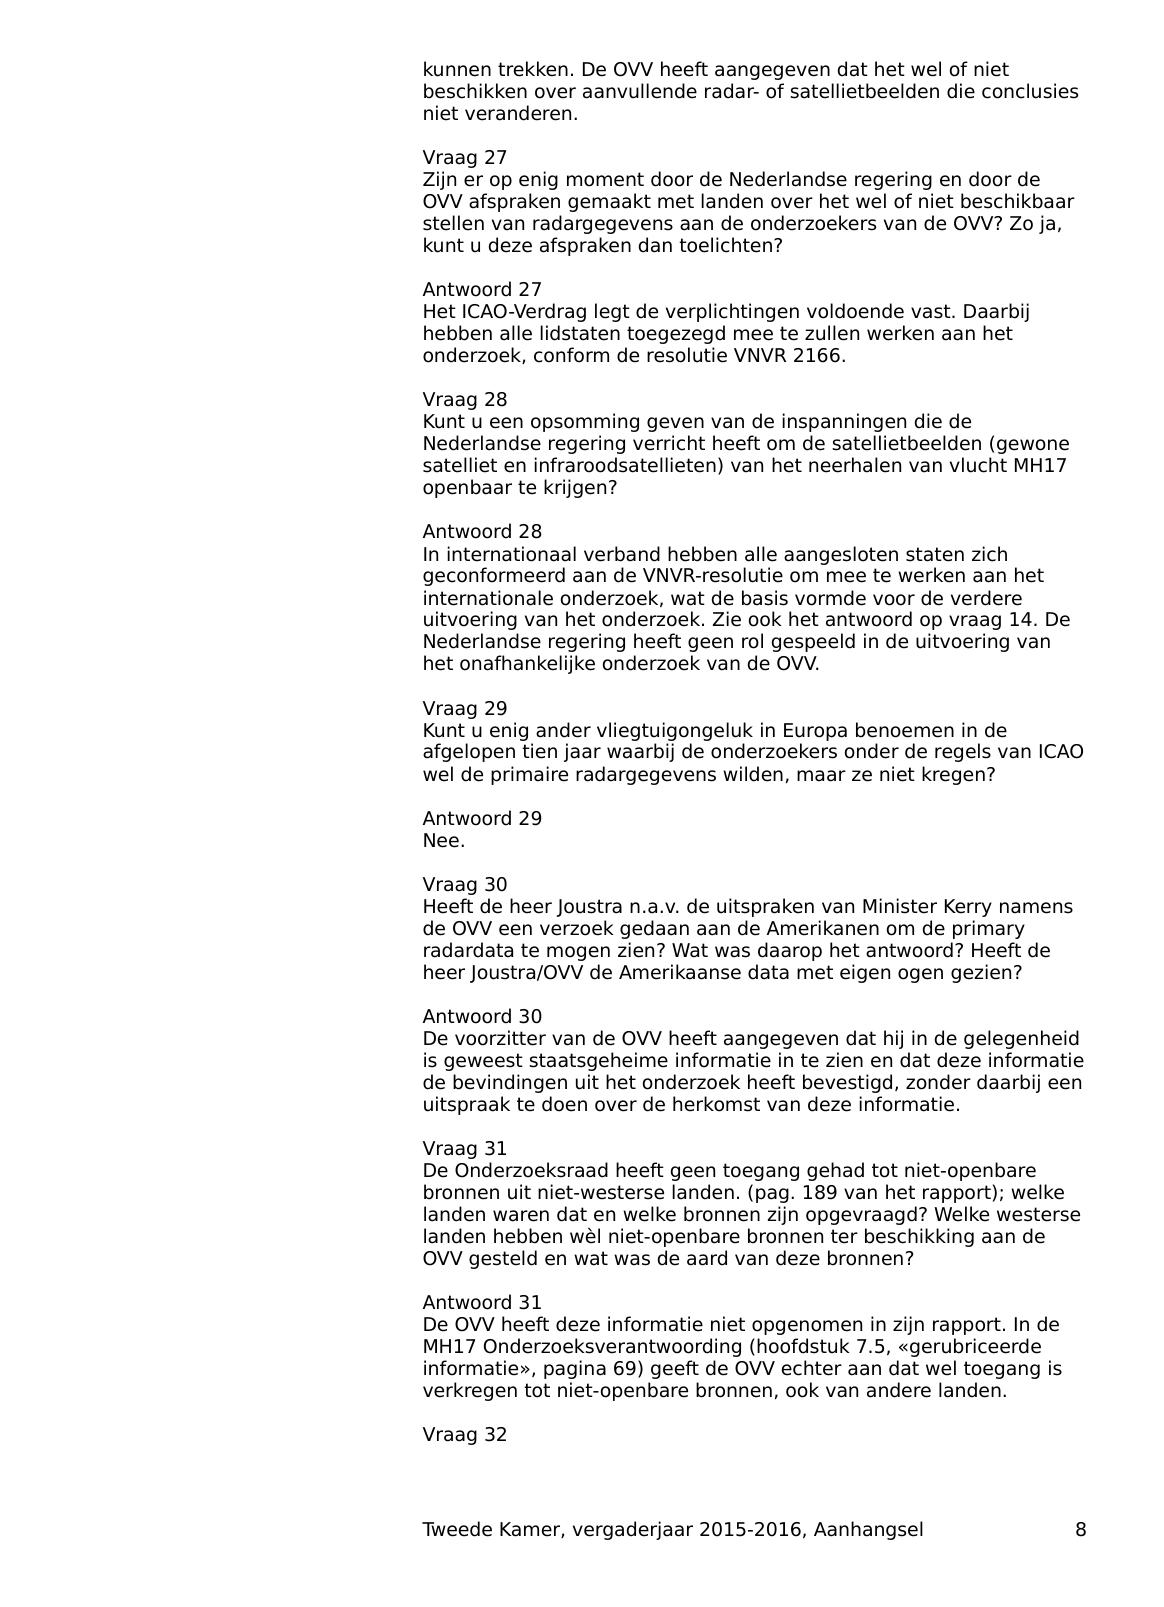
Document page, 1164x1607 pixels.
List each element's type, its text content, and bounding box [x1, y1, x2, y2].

text Antwoord 29 [422, 808, 1087, 829]
text Kunt u een opsomming geven van de inspanningen die de Nederlandse regering verricht heeft om de satellietbeelden (gewone satelliet en infraroodsatellieten) van het neerhalen van vlucht MH17 openbaar te krijgen? [422, 411, 1087, 499]
text Antwoord 28 [422, 521, 1087, 543]
text Kunt u enig ander vliegtuigongeluk in Europa benoemen in de afgelopen tien jaar waarbij de onderzoekers onder de regels van ICAO wel de primaire radargegevens wilden, maar ze niet kregen? [422, 719, 1087, 785]
text Antwoord 27 [422, 279, 1087, 301]
text Vraag 32 [422, 1424, 1087, 1446]
text Zijn er op enig moment door de Nederlandse regering en door de OVV afspraken gemaakt met landen over het wel of niet beschikbaar stellen van radargegevens aan de onderzoekers van de OVV? Zo ja, kunt u deze afspraken dan toelichten? [422, 169, 1087, 257]
text Vraag 27 [422, 147, 1087, 169]
text Antwoord 30 [422, 1006, 1087, 1028]
text De Onderzoeksraad heeft geen toegang gehad tot niet-openbare bronnen uit niet-westerse landen. (pag. 189 van het rapport); welke landen waren dat en welke bronnen zijn opgevraagd? Welke westerse landen hebben wèl niet-openbare bronnen ter beschikking aan de OVV gesteld en wat was de aard van deze bronnen? [422, 1160, 1087, 1270]
text Vraag 29 [422, 697, 1087, 719]
text Nee. [422, 829, 1087, 852]
text In internationaal verband hebben alle aangesloten staten zich geconformeerd aan de VNVR-resolutie om mee te werken aan het internationale onderzoek, wat de basis vormde voor de verdere uitvoering van het onderzoek. Zie ook het antwoord op vraag 14. De Nederlandse regering heeft geen rol gespeeld in de uitvoering van het onafhankelijke onderzoek van de OVV. [422, 543, 1087, 675]
text De OVV heeft deze informatie niet opgenomen in zijn rapport. In de MH17 Onderzoeksverantwoording (hoofdstuk 7.5, «gerubriceerde informatie», pagina 69) geeft de OVV echter aan dat wel toegang is verkregen tot niet-openbare bronnen, ook van andere landen. [422, 1314, 1087, 1402]
text Het ICAO-Verdrag legt de verplichtingen voldoende vast. Daarbij hebben alle lidstaten toegezegd mee te zullen werken aan het onderzoek, conform de resolutie VNVR 2166. [422, 301, 1087, 367]
text De voorzitter van de OVV heeft aangegeven dat hij in de gelegenheid is geweest staatsgeheime informatie in te zien en dat deze informatie de bevindingen uit het onderzoek heeft bevestigd, zonder daarbij een uitspraak te doen over de herkomst van deze informatie. [422, 1028, 1087, 1116]
text Vraag 30 [422, 874, 1087, 896]
text Antwoord 31 [422, 1292, 1087, 1314]
text Vraag 31 [422, 1138, 1087, 1160]
text kunnen trekken. De OVV heeft aangegeven dat het wel of niet beschikken over aanvullende radar- of satellietbeelden die conclusies niet veranderen. [422, 59, 1087, 125]
text Heeft de heer Joustra n.a.v. de uitspraken van Minister Kerry namens de OVV een verzoek gedaan aan de Amerikanen om de primary radardata te mogen zien? Wat was daarop het antwoord? Heeft de heer Joustra/OVV de Amerikaanse data met eigen ogen gezien? [422, 896, 1087, 984]
text Vraag 28 [422, 389, 1087, 411]
